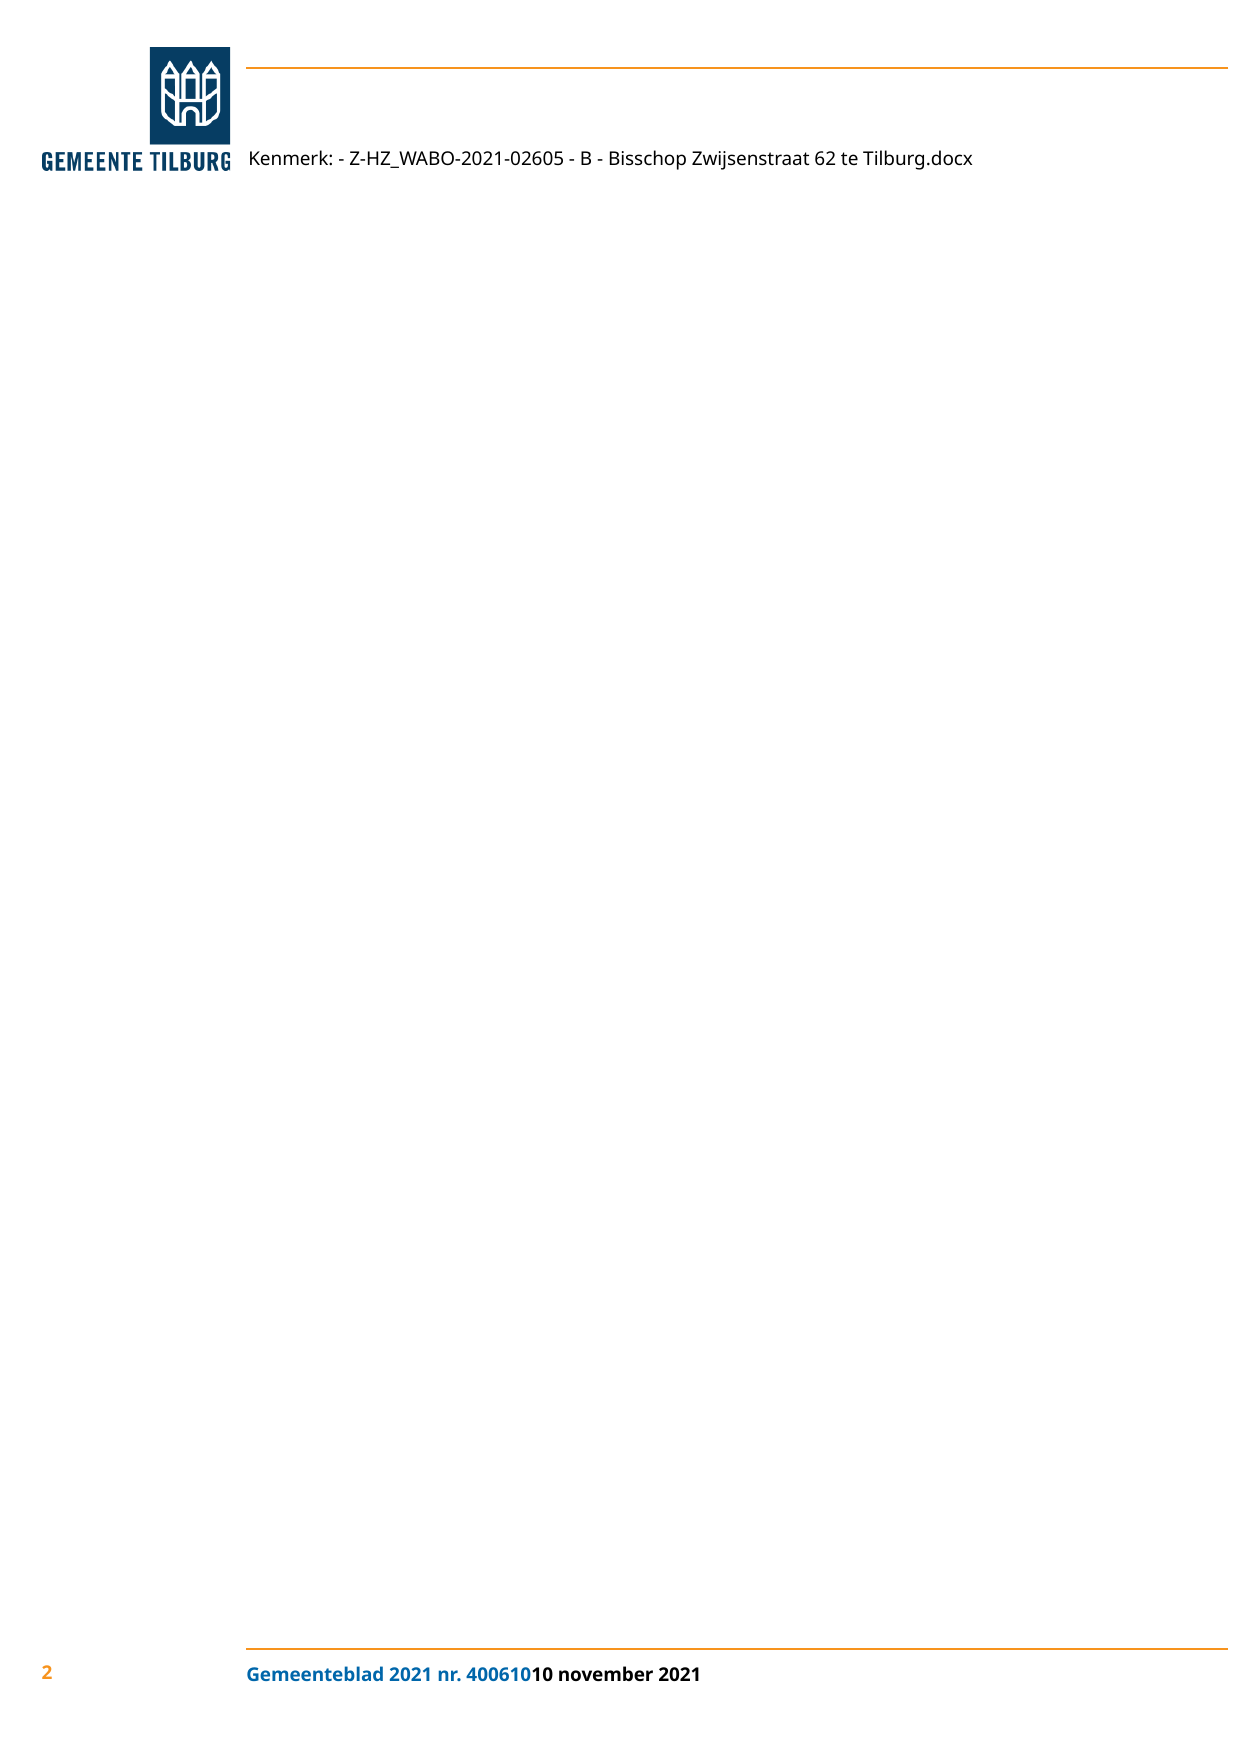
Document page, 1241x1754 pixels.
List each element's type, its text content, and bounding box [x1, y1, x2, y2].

picture [41, 47, 231, 172]
text Kenmerk: - Z-HZ_WABO-2021-02605 - B - Bisschop Zwijsenstraat 62 te Tilburg.docx [248, 145, 1152, 171]
